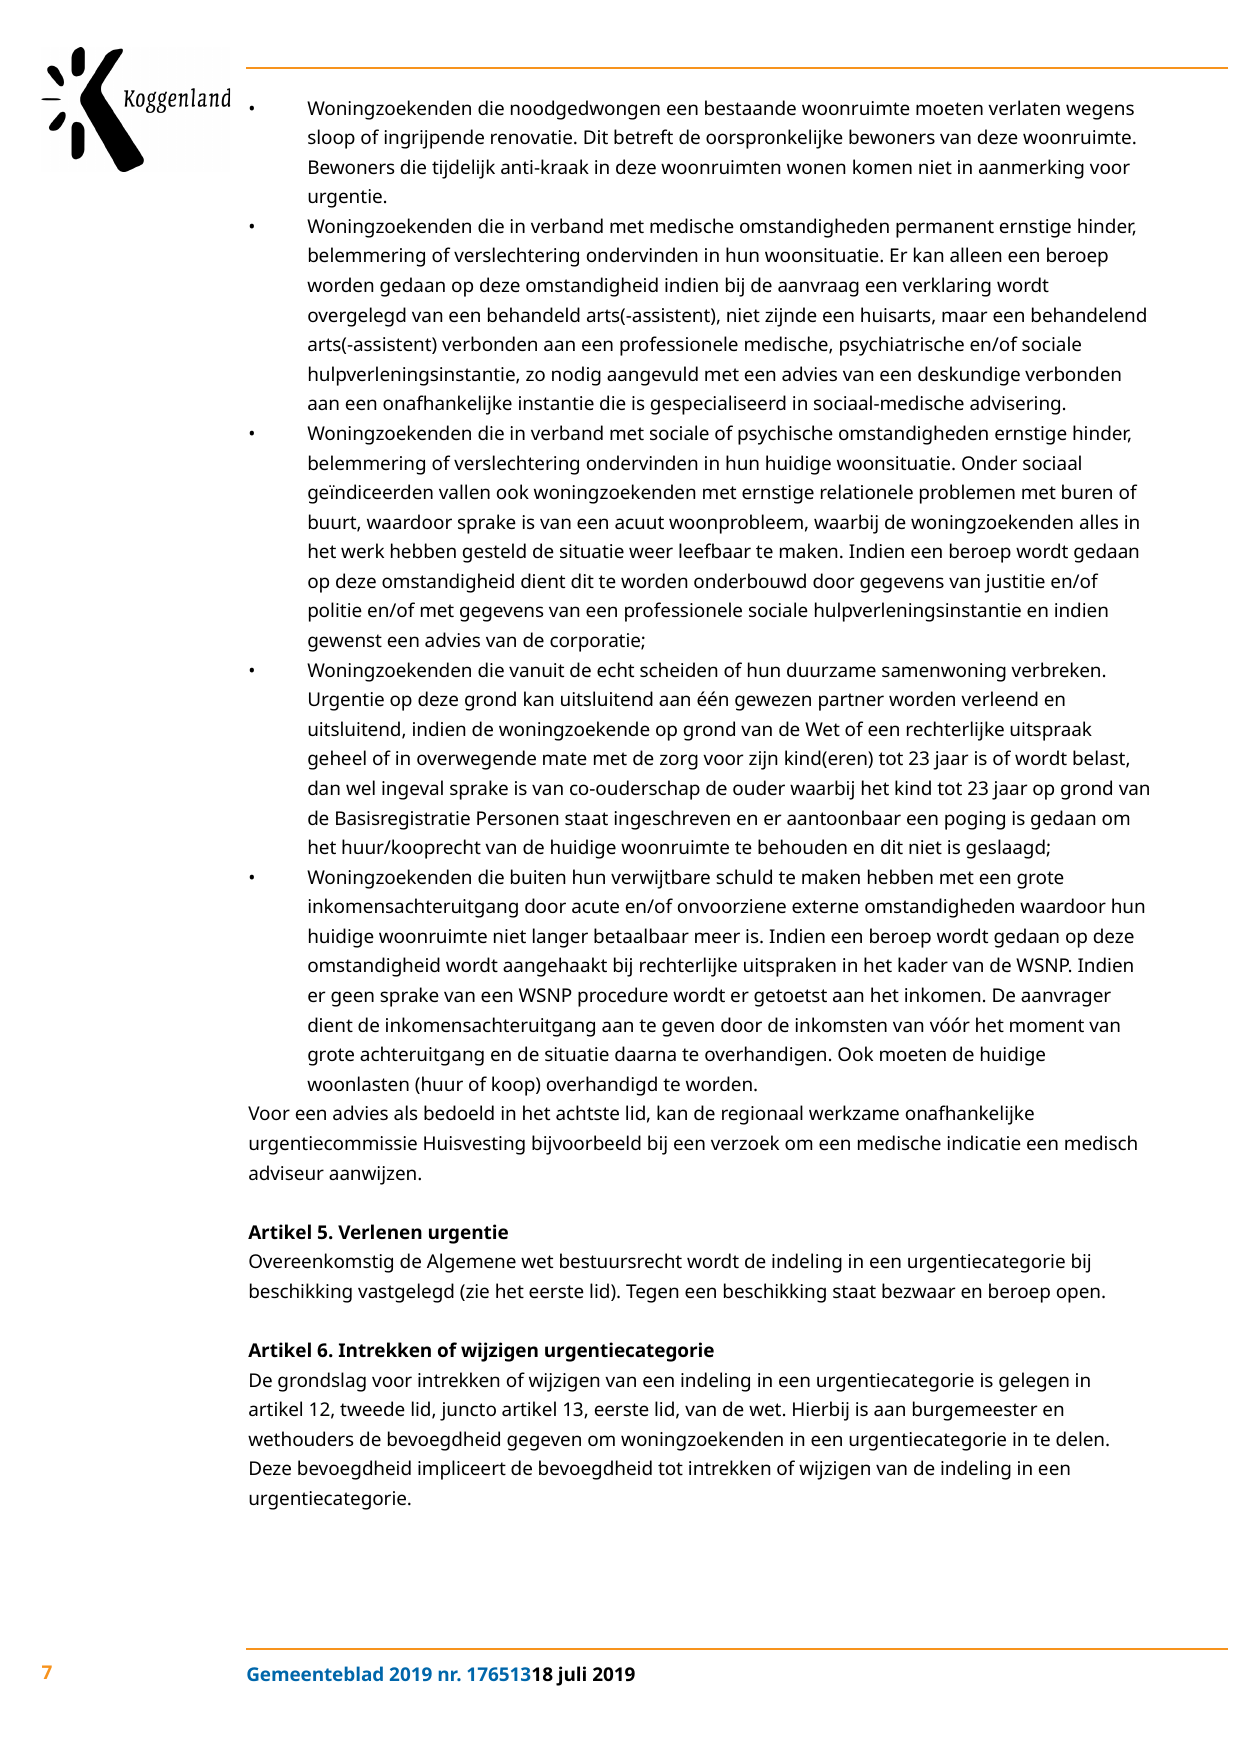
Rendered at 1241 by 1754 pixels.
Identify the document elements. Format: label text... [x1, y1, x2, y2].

text De grondslag voor intrekken of wijzigen van een indeling in een urgentiecategorie is gelegen in artikel 12, tweede lid, juncto artikel 13, eerste lid, van de wet. Hierbij is aan burgemeester en wethouders de bevoegdheid gegeven om woningzoekenden in een urgentiecategorie in te delen. Deze bevoegdheid impliceert de bevoegdheid tot intrekken of wijzigen van de indeling in een urgentiecategorie. [248, 1367, 1152, 1511]
text Overeenkomstig de Algemene wet bestuursrecht wordt de indeling in een urgentiecategorie bij beschikking vastgelegd (zie het eerste lid). Tegen een beschikking staat bezwaar en beroep open. [248, 1248, 1152, 1304]
list Woningzoekenden die buiten hun verwijtbare schuld te maken hebben met een grote inkomensachteruitgang door acute en/of onvoorziene externe omstandigheden waardoor hun huidige woonruimte niet langer betaalbaar meer is. Indien een beroep wordt gedaan op deze omstandigheid wordt aangehaakt bij rechterlijke uitspraken in het kader van de WSNP. Indien er geen sprake van een WSNP procedure wordt er getoetst aan het inkomen. De aanvrager dient de inkomensachteruitgang aan te geven door de inkomsten van vóór het moment van grote achteruitgang en de situatie daarna te overhandigen. Ook moeten de huidige woonlasten (huur of koop) overhandigd te worden. [248, 864, 1152, 1097]
list Woningzoekenden die in verband met sociale of psychische omstandigheden ernstige hinder, belemmering of verslechtering ondervinden in hun huidige woonsituatie. Onder sociaal geïndiceerden vallen ook woningzoekenden met ernstige relationele problemen met buren of buurt, waardoor sprake is van een acuut woonprobleem, waarbij de woningzoekenden alles in het werk hebben gesteld de situatie weer leefbaar te maken. Indien een beroep wordt gedaan op deze omstandigheid dient dit te worden onderbouwd door gegevens van justitie en/of politie en/of met gegevens van een professionele sociale hulpverleningsinstantie en indien gewenst een advies van de corporatie; [248, 420, 1152, 653]
text Artikel 5. Verlenen urgentie [248, 1219, 1152, 1245]
list Woningzoekenden die in verband met medische omstandigheden permanent ernstige hinder, belemmering of verslechtering ondervinden in hun woonsituatie. Er kan alleen een beroep worden gedaan op deze omstandigheid indien bij de aanvraag een verklaring wordt overgelegd van een behandeld arts(-assistent), niet zijnde een huisarts, maar een behandelend arts(-assistent) verbonden aan een professionele medische, psychiatrische en/of sociale hulpverleningsinstantie, zo nodig aangevuld met een advies van een deskundige verbonden aan een onafhankelijke instantie die is gespecialiseerd in sociaal-medische advisering. [248, 213, 1152, 416]
text Artikel 6. Intrekken of wijzigen urgentiecategorie [248, 1337, 1152, 1363]
picture [41, 47, 231, 172]
list Woningzoekenden die noodgedwongen een bestaande woonruimte moeten verlaten wegens sloop of ingrijpende renovatie. Dit betreft de oorspronkelijke bewoners van deze woonruimte. Bewoners die tijdelijk anti-kraak in deze woonruimten wonen komen niet in aanmerking voor urgentie. [248, 95, 1152, 209]
list Woningzoekenden die vanuit de echt scheiden of hun duurzame samenwoning verbreken. Urgentie op deze grond kan uitsluitend aan één gewezen partner worden verleend en uitsluitend, indien de woningzoekende op grond van de Wet of een rechterlijke uitspraak geheel of in overwegende mate met de zorg voor zijn kind(eren) tot 23 jaar is of wordt belast, dan wel ingeval sprake is van co-ouderschap de ouder waarbij het kind tot 23 jaar op grond van de Basisregistratie Personen staat ingeschreven en er aantoonbaar een poging is gedaan om het huur/kooprecht van de huidige woonruimte te behouden en dit niet is geslaagd; [248, 657, 1152, 860]
text Voor een advies als bedoeld in het achtste lid, kan de regionaal werkzame onafhankelijke urgentiecommissie Huisvesting bijvoorbeeld bij een verzoek om een medische indicatie een medisch adviseur aanwijzen. [248, 1101, 1152, 1186]
